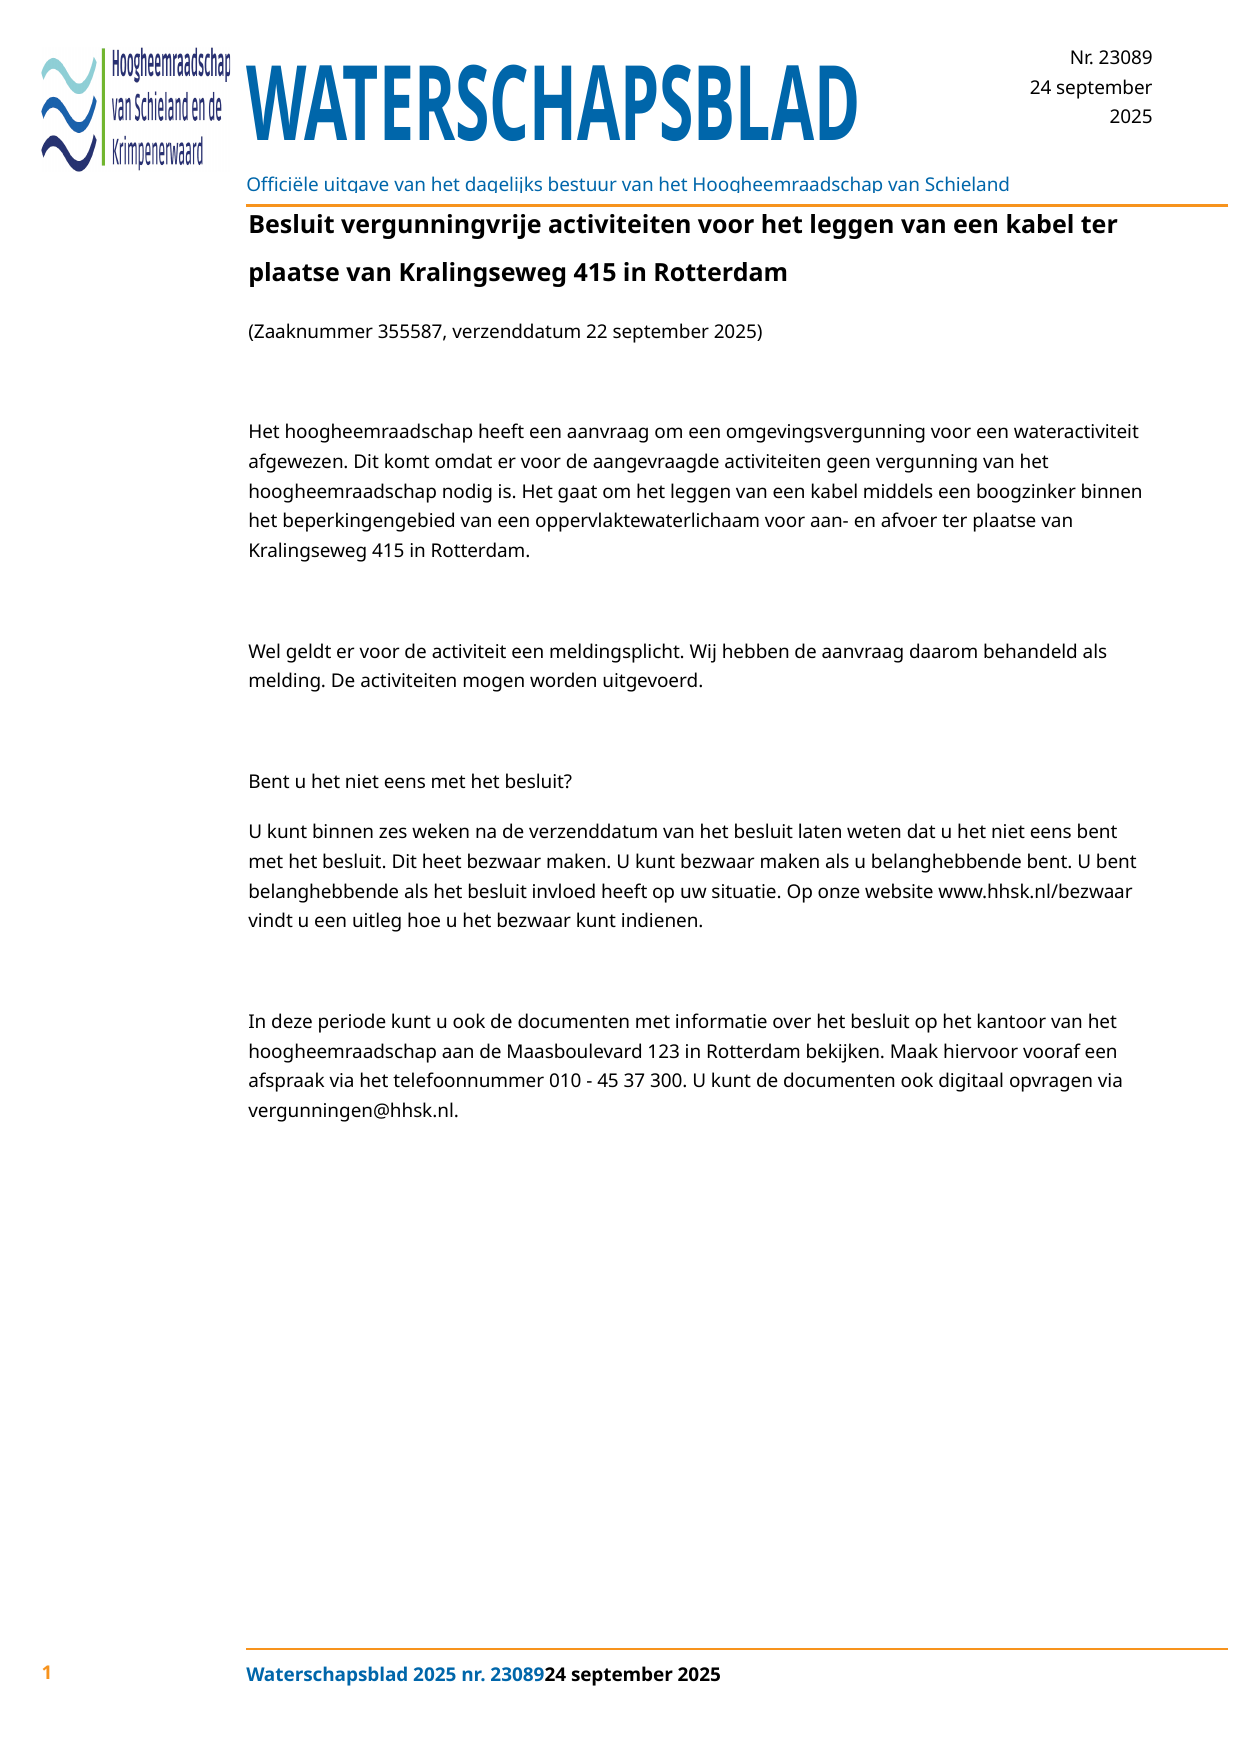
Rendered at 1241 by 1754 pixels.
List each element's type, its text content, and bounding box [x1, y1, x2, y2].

text Besluit vergunningvrije activiteiten voor het leggen van een kabel ter plaatse van Kralingseweg 415 in Rotterdam [248, 207, 1152, 288]
text Bent u het niet eens met het besluit? [248, 768, 1152, 794]
text U kunt binnen zes weken na de verzenddatum van het besluit laten weten dat u het niet eens bent met het besluit. Dit heet bezwaar maken. U kunt bezwaar maken als u belanghebbende bent. U bent belanghebbende als het besluit invloed heeft op uw situatie. Op onze website www.hhsk.nl/bezwaar vindt u een uitleg hoe u het bezwaar kunt indienen. [248, 819, 1152, 933]
text Wel geldt er voor de activiteit een meldingsplicht. Wij hebben de aanvraag daarom behandeld als melding. De activiteiten mogen worden uitgevoerd. [248, 638, 1152, 693]
picture [41, 47, 231, 172]
text In deze periode kunt u ook de documenten met informatie over het besluit op het kantoor van het hoogheemraadschap aan de Maasboulevard 123 in Rotterdam bekijken. Maak hiervoor vooraf een afspraak via het telefoonnummer 010 - 45 37 300. U kunt de documenten ook digitaal opvragen via vergunningen@hhsk.nl. [248, 1008, 1152, 1123]
text Het hoogheemraadschap heeft een aanvraag om een omgevingsvergunning voor een wateractiviteit afgewezen. Dit komt omdat er voor de aangevraagde activiteiten geen vergunning van het hoogheemraadschap nodig is. Het gaat om het leggen van een kabel middels een boogzinker binnen het beperkingengebied van een oppervlaktewaterlichaam voor aan- en afvoer ter plaatse van Kralingseweg 415 in Rotterdam. [248, 419, 1152, 563]
text (Zaaknummer 355587, verzenddatum 22 september 2025) [248, 318, 1152, 344]
